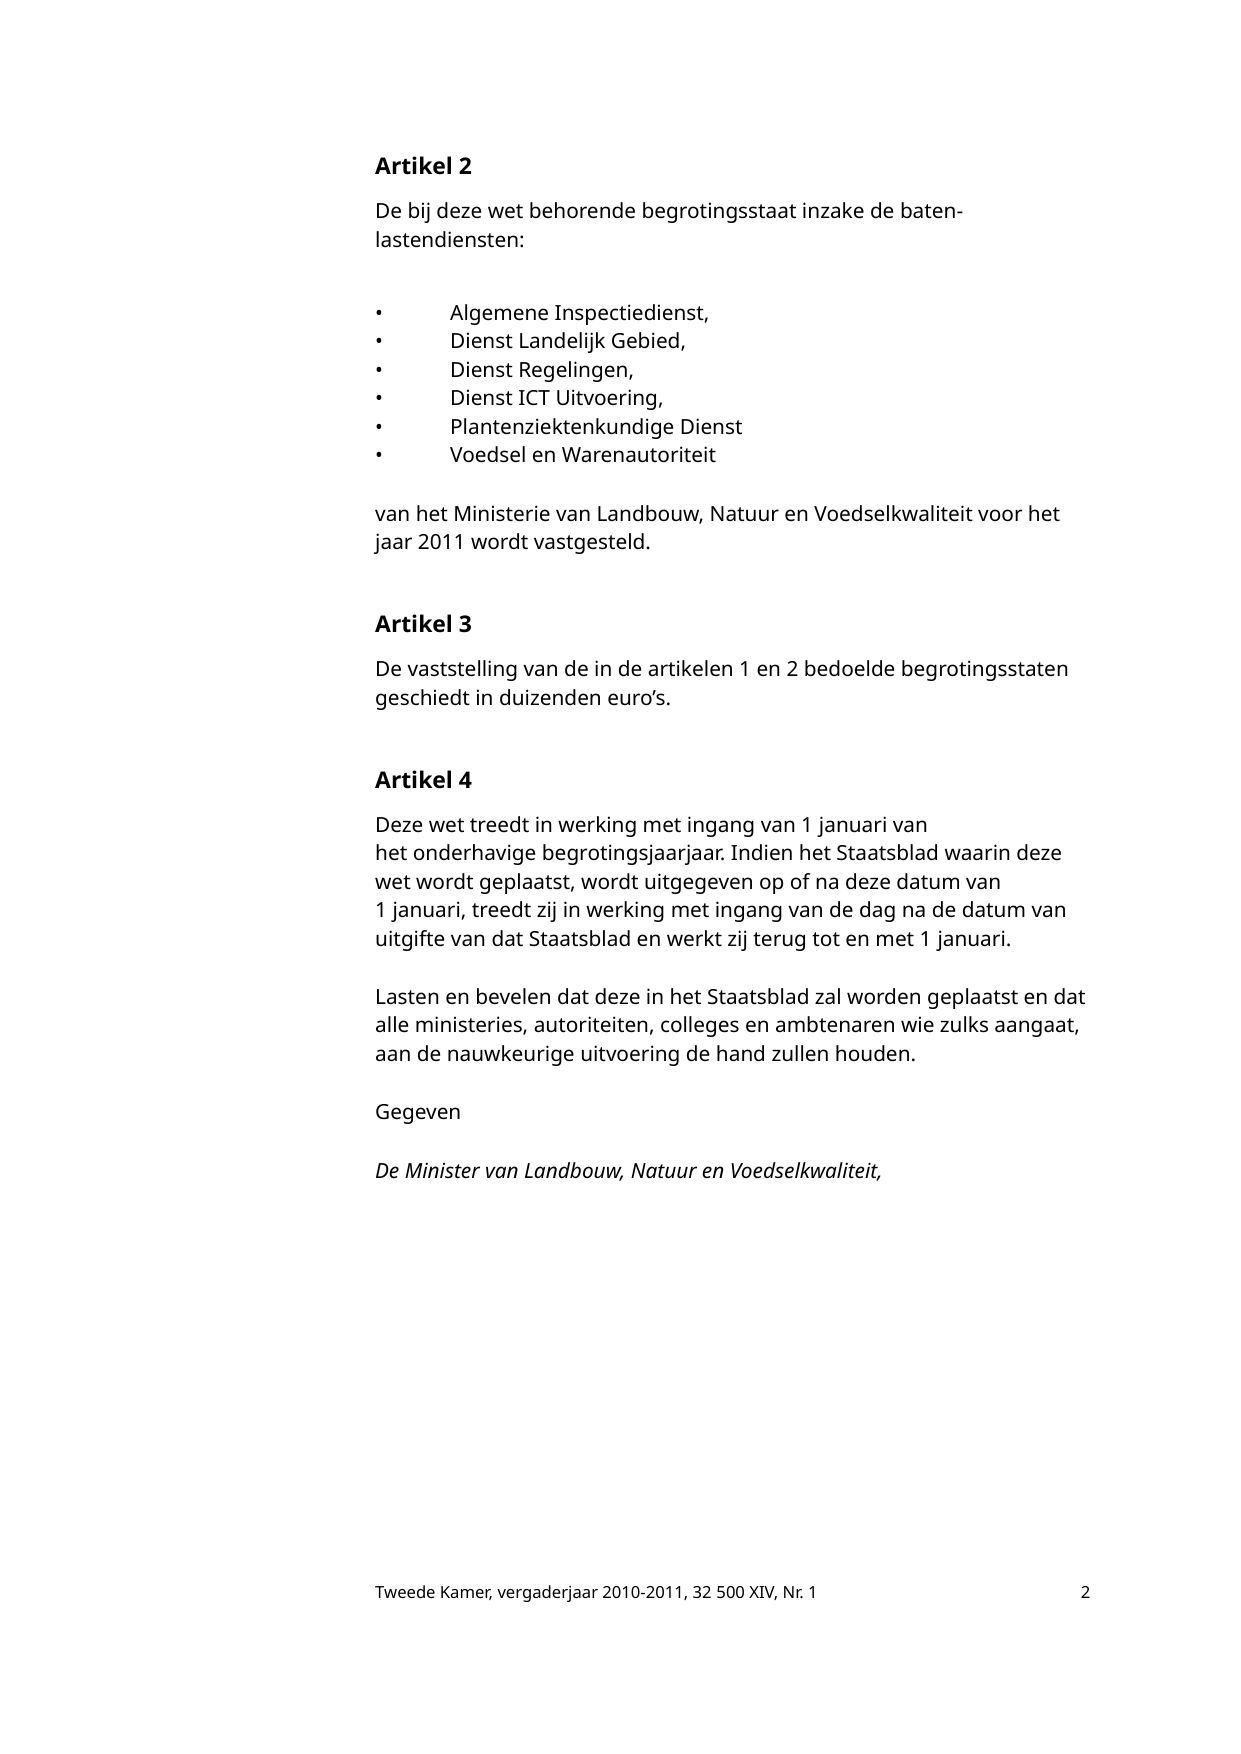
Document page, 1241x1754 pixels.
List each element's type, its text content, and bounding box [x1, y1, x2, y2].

text Lasten en bevelen dat deze in het Staatsblad zal worden geplaatst en dat alle ministeries, autoriteiten, colleges en ambtenaren wie zulks aangaat, aan de nauwkeurige uitvoering de hand zullen houden. [375, 982, 1090, 1067]
list Dienst Landelijk Gebied, [375, 327, 1090, 355]
list Dienst ICT Uitvoering, [375, 383, 1090, 412]
list Plantenziektenkundige Dienst [375, 412, 1090, 440]
subtitle Artikel 3 [375, 608, 1090, 639]
text Gegeven [375, 1097, 1090, 1126]
subtitle Artikel 4 [375, 764, 1090, 795]
list Algemene Inspectiedienst, [375, 298, 1090, 327]
text Deze wet treedt in werking met ingang van 1 januari van het onderhavige begrotingsjaarjaar. Indien het Staatsblad waarin deze wet wordt geplaatst, wordt uitgegeven op of na deze datum van 1 januari, treedt zij in werking met ingang van de dag na de datum van uitgifte van dat Staatsblad en werkt zij terug tot en met 1 januari. [375, 810, 1090, 952]
subtitle Artikel 2 [375, 150, 1090, 181]
text De bij deze wet behorende begrotingsstaat inzake de baten-lastendiensten: [375, 196, 1090, 253]
text De vaststelling van de in de artikelen 1 en 2 bedoelde begrotingsstaten geschiedt in duizenden euro’s. [375, 654, 1090, 711]
text van het Ministerie van Landbouw, Natuur en Voedselkwaliteit voor het jaar 2011 wordt vastgesteld. [375, 499, 1090, 556]
list Voedsel en Warenautoriteit [375, 440, 1090, 469]
list Dienst Regelingen, [375, 355, 1090, 383]
text De Minister van Landbouw, Natuur en Voedselkwaliteit, [375, 1156, 1090, 1184]
